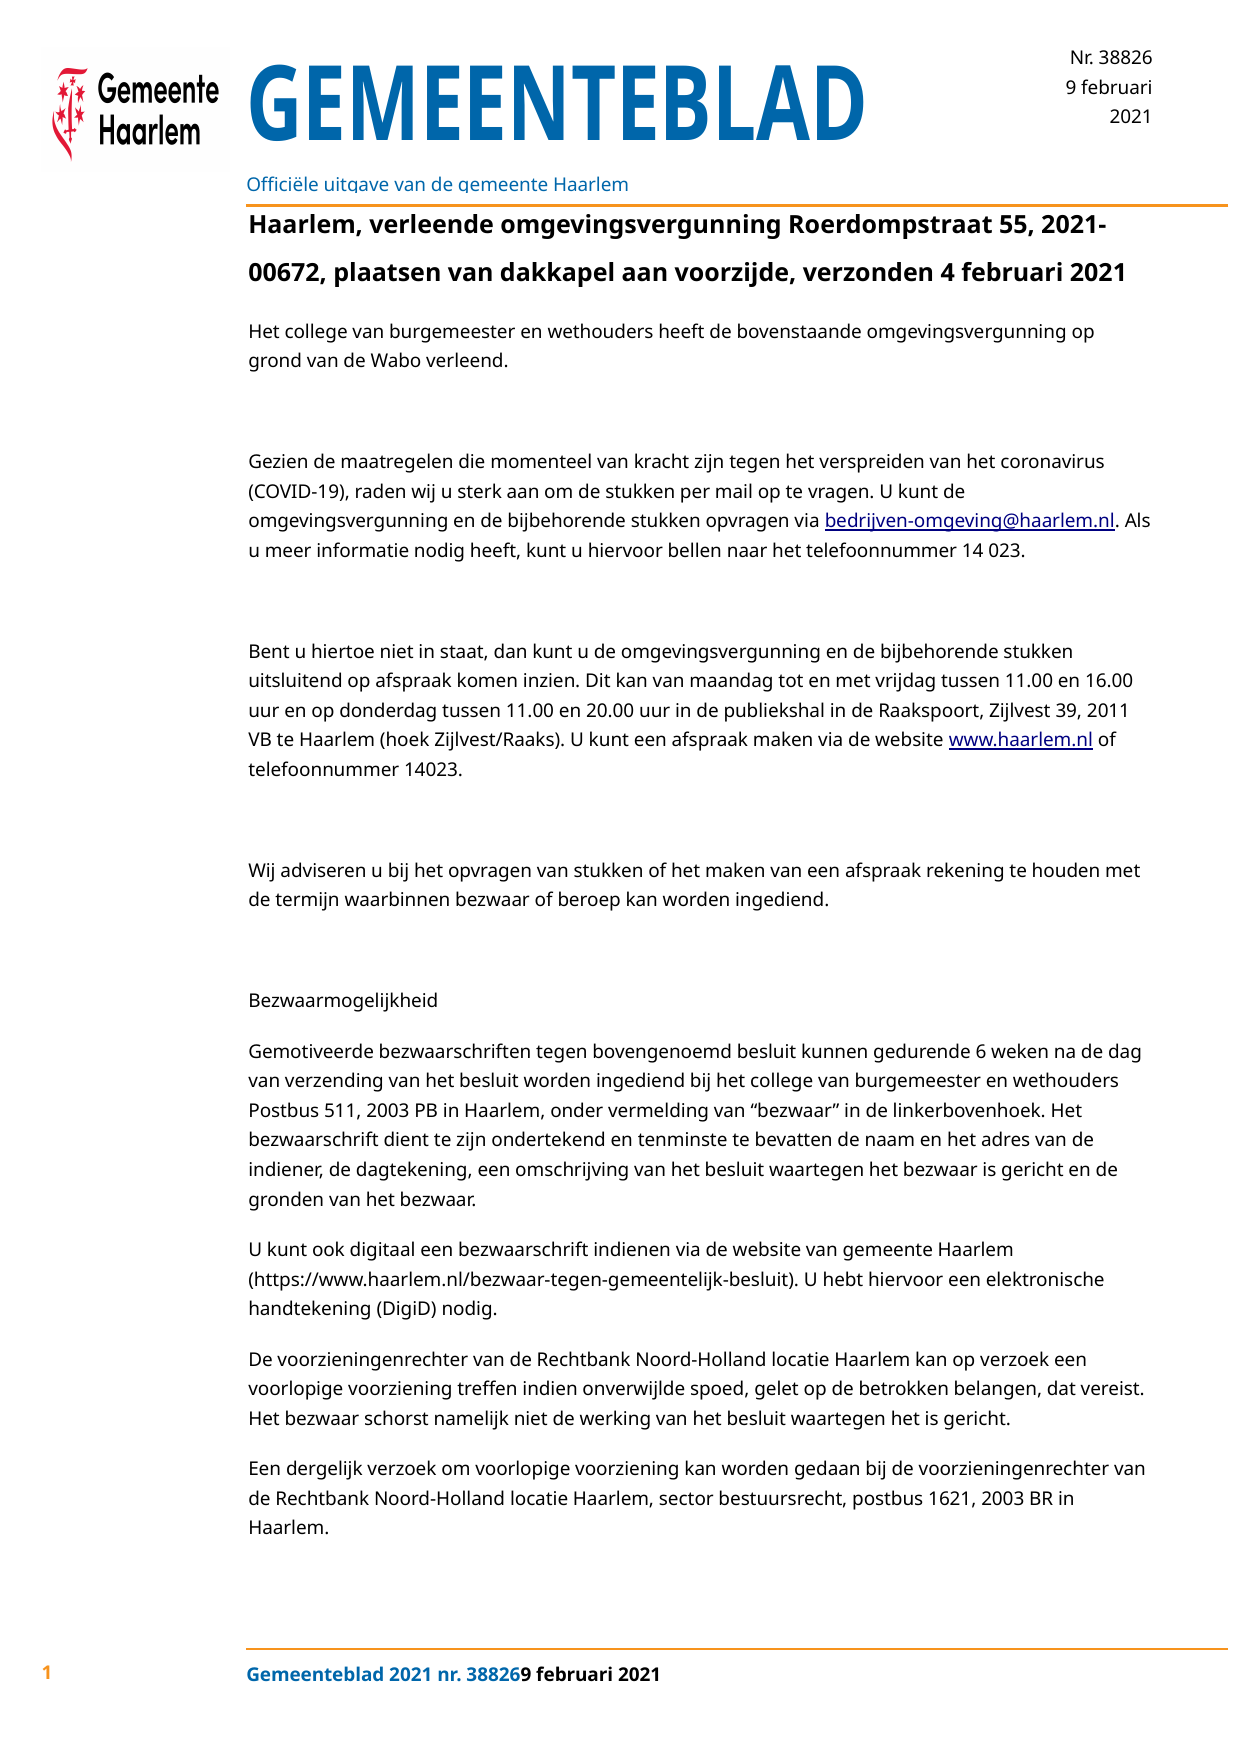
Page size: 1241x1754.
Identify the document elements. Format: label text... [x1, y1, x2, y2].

text Wij adviseren u bij het opvragen van stukken of het maken van een afspraak rekening te houden met de termijn waarbinnen bezwaar of beroep kan worden ingediend. [248, 857, 1152, 912]
text Haarlem, verleende omgevingsvergunning Roerdompstraat 55, 2021-00672, plaatsen van dakkapel aan voorzijde, verzonden 4 februari 2021 [248, 207, 1152, 288]
text Gezien de maatregelen die momenteel van kracht zijn tegen het verspreiden van het coronavirus (COVID-19), raden wij u sterk aan om de stukken per mail op te vragen. U kunt de omgevingsvergunning en de bijbehorende stukken opvragen via bedrijven-omgeving@haarlem.nl. Als u meer informatie nodig heeft, kunt u hiervoor bellen naar het telefoonnummer 14 023. [248, 448, 1152, 563]
text Het college van burgemeester en wethouders heeft de bovenstaande omgevingsvergunning op grond van de Wabo verleend. [248, 318, 1152, 373]
text De voorzieningenrechter van de Rechtbank Noord-Holland locatie Haarlem kan op verzoek een voorlopige voorziening treffen indien onverwijlde spoed, gelet op de betrokken belangen, dat vereist. Het bezwaar schorst namelijk niet de werking van het besluit waartegen het is gericht. [248, 1346, 1152, 1431]
text Bezwaarmogelijkheid [248, 987, 1152, 1013]
text U kunt ook digitaal een bezwaarschrift indienen via de website van gemeente Haarlem (https://www.haarlem.nl/bezwaar-tegen-gemeentelijk-besluit). U hebt hiervoor een elektronische handtekening (DigiD) nodig. [248, 1236, 1152, 1321]
text Een dergelijk verzoek om voorlopige voorziening kan worden gedaan bij de voorzieningenrechter van de Rechtbank Noord-Holland locatie Haarlem, sector bestuursrecht, postbus 1621, 2003 BR in Haarlem. [248, 1455, 1152, 1540]
text Gemotiveerde bezwaarschriften tegen bovengenoemd besluit kunnen gedurende 6 weken na de dag van verzending van het besluit worden ingediend bij het college van burgemeester en wethouders Postbus 511, 2003 PB in Haarlem, onder vermelding van “bezwaar” in de linkerbovenhoek. Het bezwaarschrift dient te zijn ondertekend en tenminste te bevatten de naam en het adres van de indiener, de dagtekening, een omschrijving van het besluit waartegen het bezwaar is gericht en de gronden van het bezwaar. [248, 1038, 1152, 1212]
picture [41, 47, 231, 172]
text Bent u hiertoe niet in staat, dan kunt u de omgevingsvergunning en de bijbehorende stukken uitsluitend op afspraak komen inzien. Dit kan van maandag tot en met vrijdag tussen 11.00 en 16.00 uur en op donderdag tussen 11.00 en 20.00 uur in de publiekshal in de Raakspoort, Zijlvest 39, 2011 VB te Haarlem (hoek Zijlvest/Raaks). U kunt een afspraak maken via de website www.haarlem.nl of telefoonnummer 14023. [248, 638, 1152, 782]
